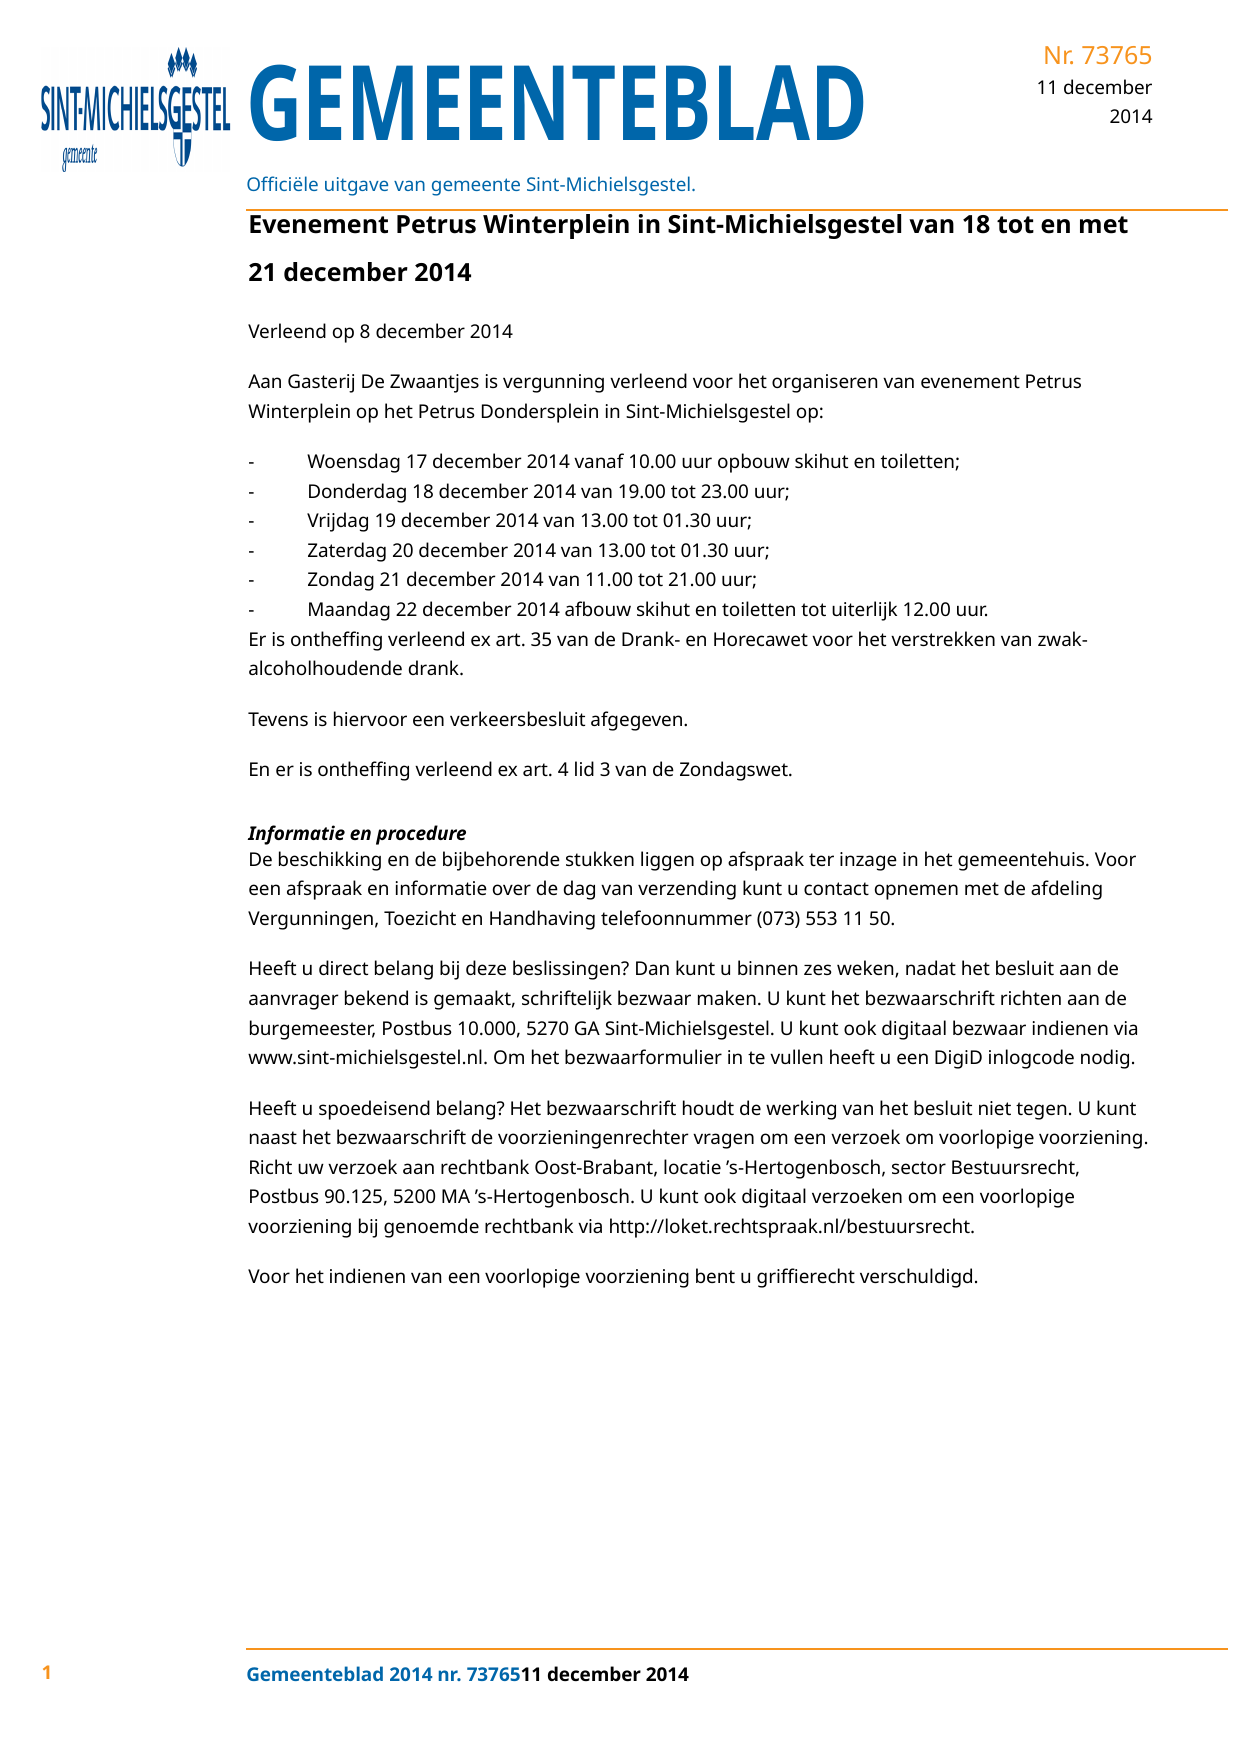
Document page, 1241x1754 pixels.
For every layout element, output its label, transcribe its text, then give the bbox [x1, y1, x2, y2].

text De beschikking en de bijbehorende stukken liggen op afspraak ter inzage in het gemeentehuis. Voor een afspraak en informatie over de dag van verzending kunt u contact opnemen met de afdeling Vergunningen, Toezicht en Handhaving telefoonnummer (073) 553 11 50. [248, 846, 1152, 931]
text Heeft u spoedeisend belang? Het bezwaarschrift houdt de werking van het besluit niet tegen. U kunt naast het bezwaarschrift de voorzieningenrechter vragen om een verzoek om voorlopige voorziening. Richt uw verzoek aan rechtbank Oost-Brabant, locatie ’s-Hertogenbosch, sector Bestuursrecht, Postbus 90.125, 5200 MA ’s-Hertogenbosch. U kunt ook digitaal verzoeken om een voorlopige voorziening bij genoemde rechtbank via http://loket.rechtspraak.nl/bestuursrecht. [248, 1095, 1152, 1239]
text En er is ontheffing verleend ex art. 4 lid 3 van de Zondagswet. [248, 756, 1152, 782]
list Zaterdag 20 december 2014 van 13.00 tot 01.30 uur; [248, 537, 1152, 563]
picture [41, 47, 231, 172]
text Verleend op 8 december 2014 [248, 318, 1152, 344]
text Heeft u direct belang bij deze beslissingen? Dan kunt u binnen zes weken, nadat het besluit aan de aanvrager bekend is gemaakt, schriftelijk bezwaar maken. U kunt het bezwaarschrift richten aan de burgemeester, Postbus 10.000, 5270 GA Sint-Michielsgestel. U kunt ook digitaal bezwaar indienen via www.sint-michielsgestel.nl. Om het bezwaarformulier in te vullen heeft u een DigiD inlogcode nodig. [248, 956, 1152, 1070]
list Woensdag 17 december 2014 vanaf 10.00 uur opbouw skihut en toiletten; [248, 448, 1152, 474]
list Maandag 22 december 2014 afbouw skihut en toiletten tot uiterlijk 12.00 uur. [248, 596, 1152, 622]
list Zondag 21 december 2014 van 11.00 tot 21.00 uur; [248, 567, 1152, 592]
text Evenement Petrus Winterplein in Sint-Michielsgestel van 18 tot en met 21 december 2014 [248, 211, 1152, 288]
list Vrijdag 19 december 2014 van 13.00 tot 01.30 uur; [248, 507, 1152, 533]
text Aan Gasterij De Zwaantjes is vergunning verleend voor het organiseren van evenement Petrus Winterplein op het Petrus Dondersplein in Sint-Michielsgestel op: [248, 368, 1152, 424]
text Er is ontheffing verleend ex art. 35 van de Drank- en Horecawet voor het verstrekken van zwak-alcoholhoudende drank. [248, 626, 1152, 681]
text Tevens is hiervoor een verkeersbesluit afgegeven. [248, 706, 1152, 732]
list Donderdag 18 december 2014 van 19.00 tot 23.00 uur; [248, 478, 1152, 504]
text Voor het indienen van een voorlopige voorziening bent u griffierecht verschuldigd. [248, 1263, 1152, 1289]
text Informatie en procedure [248, 820, 1152, 846]
